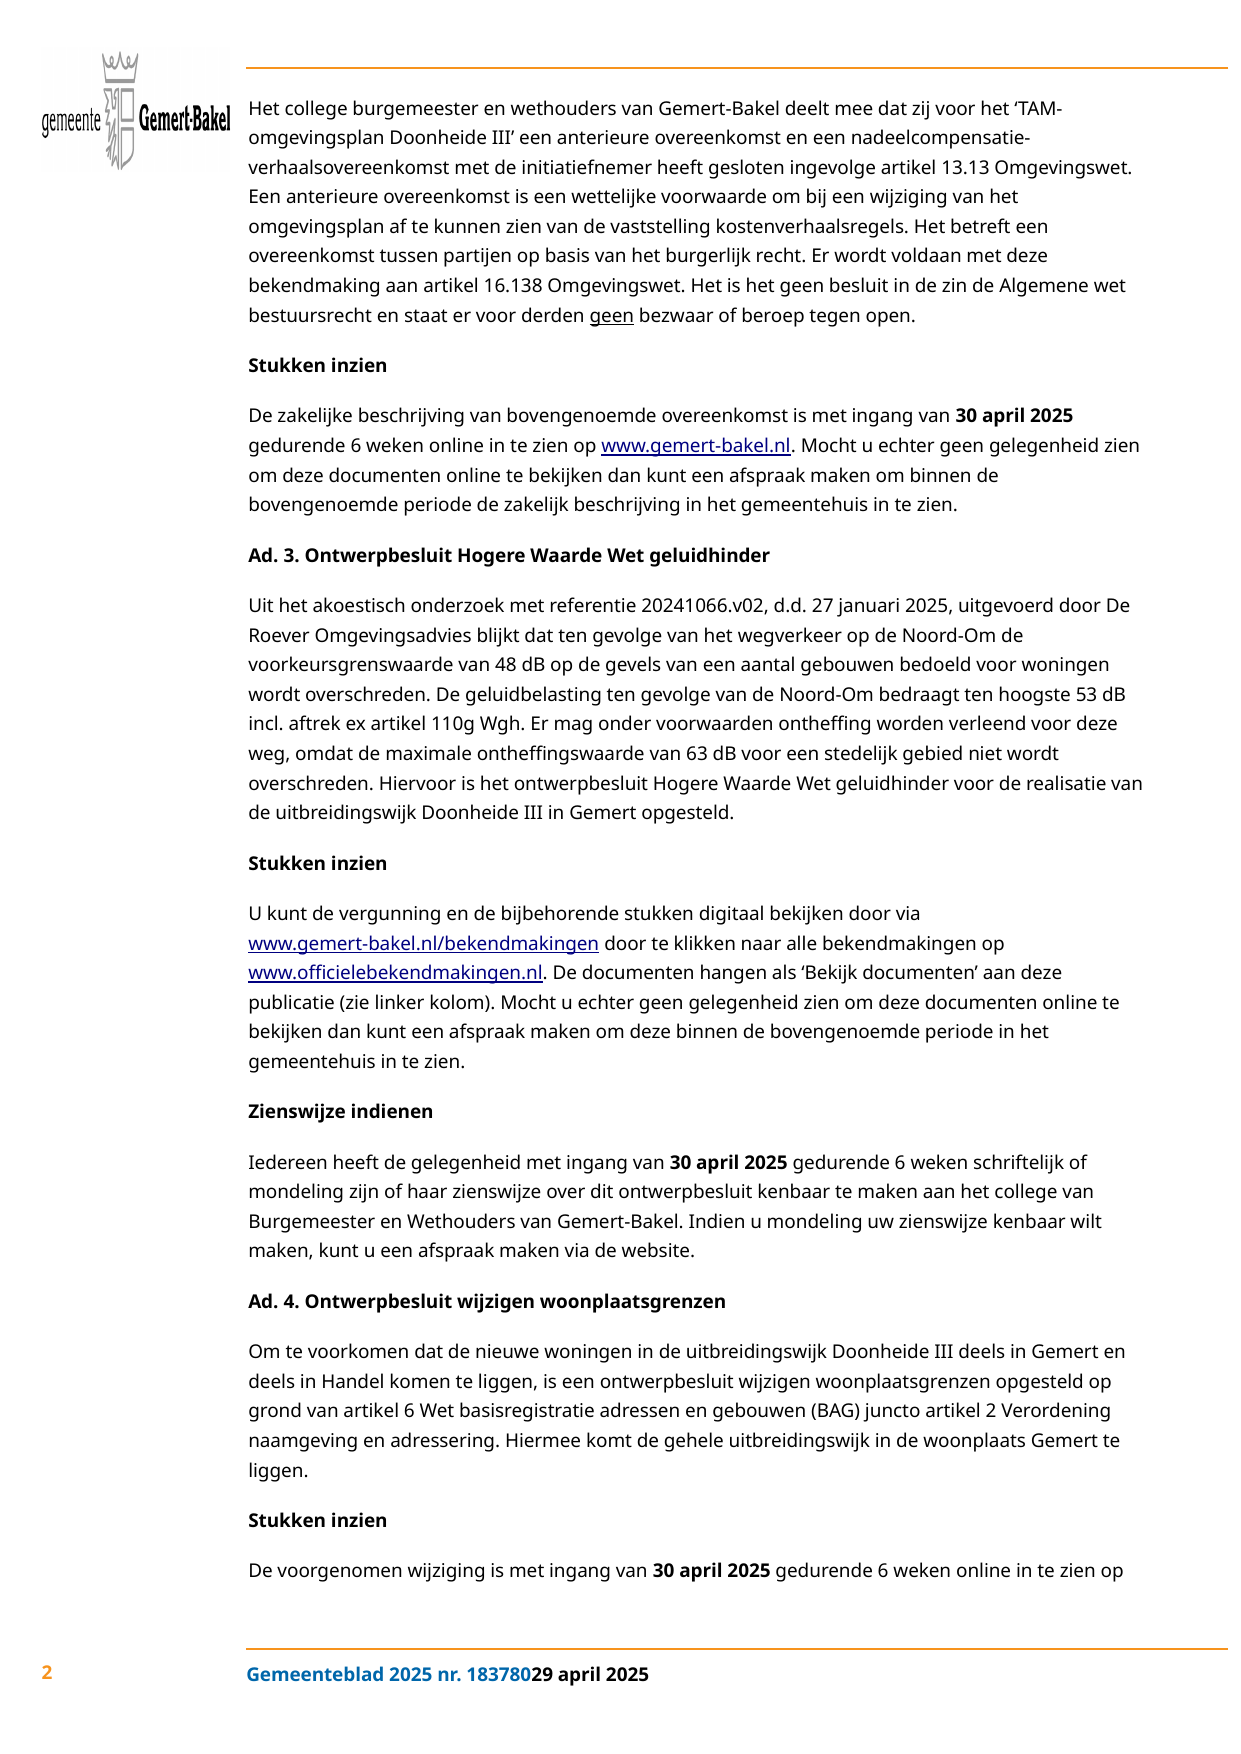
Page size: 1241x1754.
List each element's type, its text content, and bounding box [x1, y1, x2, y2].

text De voorgenomen wijziging is met ingang van 30 april 2025 gedurende 6 weken online in te zien op [248, 1558, 1152, 1583]
text U kunt de vergunning en de bijbehorende stukken digitaal bekijken door via www.gemert-bakel.nl/bekendmakingen door te klikken naar alle bekendmakingen op www.officielebekendmakingen.nl. De documenten hangen als ‘Bekijk documenten’ aan deze publicatie (zie linker kolom). Mocht u echter geen gelegenheid zien om deze documenten online te bekijken dan kunt een afspraak maken om deze binnen de bovengenoemde periode in het gemeentehuis in te zien. [248, 900, 1152, 1074]
text Uit het akoestisch onderzoek met referentie 20241066.v02, d.d. 27 januari 2025, uitgevoerd door De Roever Omgevingsadvies blijkt dat ten gevolge van het wegverkeer op de Noord-Om de voorkeursgrenswaarde van 48 dB op de gevels van een aantal gebouwen bedoeld voor woningen wordt overschreden. De geluidbelasting ten gevolge van de Noord-Om bedraagt ten hoogste 53 dB incl. aftrek ex artikel 110g Wgh. Er mag onder voorwaarden ontheffing worden verleend voor deze weg, omdat de maximale ontheffingswaarde van 63 dB voor een stedelijk gebied niet wordt overschreden. Hiervoor is het ontwerpbesluit Hogere Waarde Wet geluidhinder voor de realisatie van de uitbreidingswijk Doonheide III in Gemert opgesteld. [248, 592, 1152, 825]
text Het college burgemeester en wethouders van Gemert-Bakel deelt mee dat zij voor het ‘TAM-omgevingsplan Doonheide III’ een anterieure overeenkomst en een nadeelcompensatie-verhaalsovereenkomst met de initiatiefnemer heeft gesloten ingevolge artikel 13.13 Omgevingswet. Een anterieure overeenkomst is een wettelijke voorwaarde om bij een wijziging van het omgevingsplan af te kunnen zien van de vaststelling kostenverhaalsregels. Het betreft een overeenkomst tussen partijen op basis van het burgerlijk recht. Er wordt voldaan met deze bekendmaking aan artikel 16.138 Omgevingswet. Het is het geen besluit in de zin de Algemene wet bestuursrecht en staat er voor derden geen bezwaar of beroep tegen open. [248, 95, 1152, 328]
text Om te voorkomen dat de nieuwe woningen in de uitbreidingswijk Doonheide III deels in Gemert en deels in Handel komen te liggen, is een ontwerpbesluit wijzigen woonplaatsgrenzen opgesteld op grond van artikel 6 Wet basisregistratie adressen en gebouwen (BAG) juncto artikel 2 Verordening naamgeving en adressering. Hiermee komt de gehele uitbreidingswijk in de woonplaats Gemert te liggen. [248, 1338, 1152, 1483]
text Ad. 3. Ontwerpbesluit Hogere Waarde Wet geluidhinder [248, 542, 1152, 568]
text Zienswijze indienen [248, 1098, 1152, 1124]
picture [41, 47, 231, 172]
text Stukken inzien [248, 850, 1152, 876]
text Ad. 4. Ontwerpbesluit wijzigen woonplaatsgrenzen [248, 1288, 1152, 1314]
text Stukken inzien [248, 1507, 1152, 1533]
text Stukken inzien [248, 352, 1152, 378]
text De zakelijke beschrijving van bovengenoemde overeenkomst is met ingang van 30 april 2025 gedurende 6 weken online in te zien op www.gemert-bakel.nl. Mocht u echter geen gelegenheid zien om deze documenten online te bekijken dan kunt een afspraak maken om binnen de bovengenoemde periode de zakelijk beschrijving in het gemeentehuis in te zien. [248, 403, 1152, 517]
text Iedereen heeft de gelegenheid met ingang van 30 april 2025 gedurende 6 weken schriftelijk of mondeling zijn of haar zienswijze over dit ontwerpbesluit kenbaar te maken aan het college van Burgemeester en Wethouders van Gemert-Bakel. Indien u mondeling uw zienswijze kenbaar wilt maken, kunt u een afspraak maken via de website. [248, 1149, 1152, 1263]
